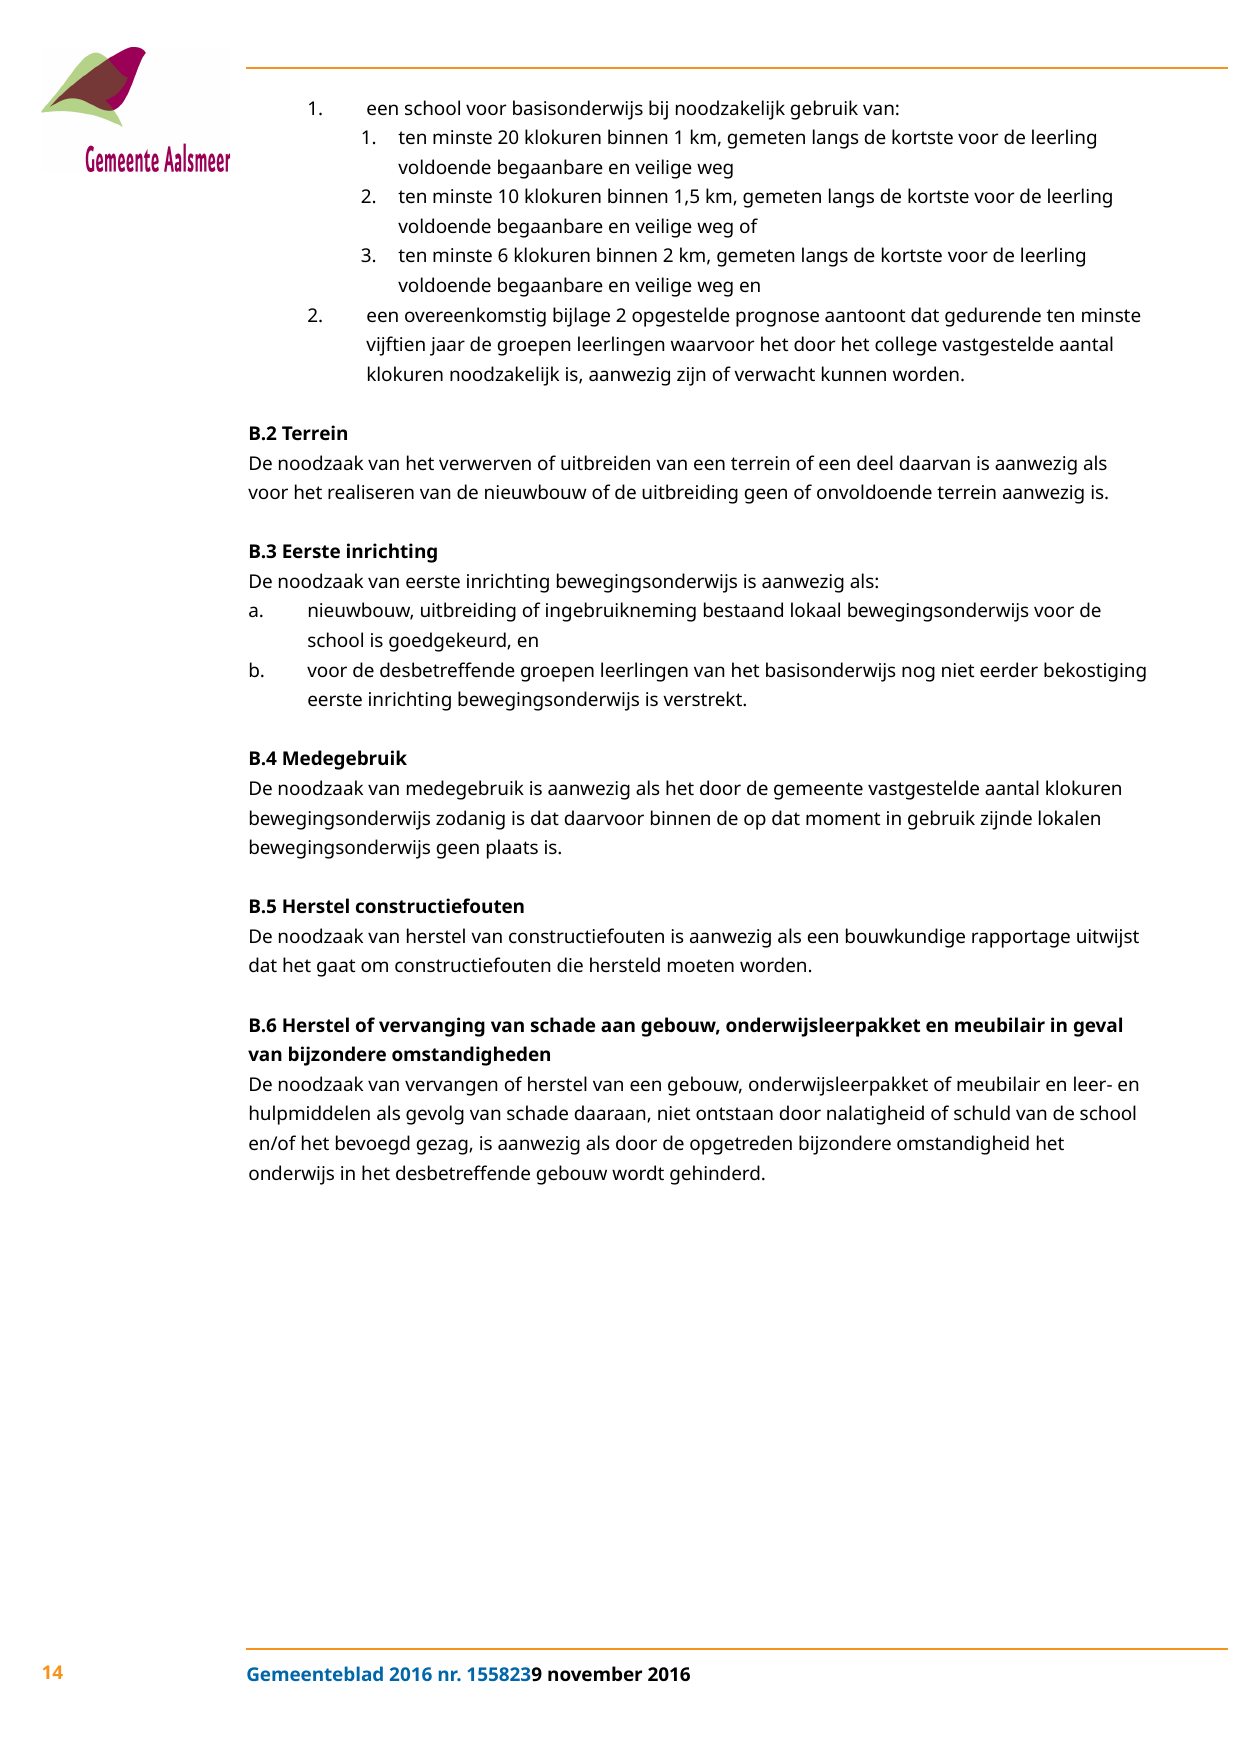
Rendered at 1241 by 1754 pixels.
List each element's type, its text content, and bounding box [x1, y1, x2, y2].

list nieuwbouw, uitbreiding of ingebruikneming bestaand lokaal bewegingsonderwijs voor de school is goedgekeurd, en [248, 598, 1152, 653]
text B.3 Eerste inrichting [248, 538, 1152, 564]
text De noodzaak van medegebruik is aanwezig als het door de gemeente vastgestelde aantal klokuren bewegingsonderwijs zodanig is dat daarvoor binnen de op dat moment in gebruik zijnde lokalen bewegingsonderwijs geen plaats is. [248, 775, 1152, 860]
list voor de desbetreffende groepen leerlingen van het basisonderwijs nog niet eerder bekostiging eerste inrichting bewegingsonderwijs is verstrekt. [248, 657, 1152, 712]
text B.2 Terrein [248, 420, 1152, 446]
list ten minste 10 klokuren binnen 1,5 km, gemeten langs de kortste voor de leerling voldoende begaanbare en veilige weg of [361, 183, 1152, 239]
list een school voor basisonderwijs bij noodzakelijk gebruik van: [307, 95, 1152, 121]
text De noodzaak van herstel van constructiefouten is aanwezig als een bouwkundige rapportage uitwijst dat het gaat om constructiefouten die hersteld moeten worden. [248, 923, 1152, 978]
list een overeenkomstig bijlage 2 opgestelde prognose aantoont dat gedurende ten minste vijftien jaar de groepen leerlingen waarvoor het door het college vastgestelde aantal klokuren noodzakelijk is, aanwezig zijn of verwacht kunnen worden. [307, 302, 1152, 387]
text B.5 Herstel constructiefouten [248, 893, 1152, 919]
text De noodzaak van het verwerven of uitbreiden van een terrein of een deel daarvan is aanwezig als voor het realiseren van de nieuwbouw of de uitbreiding geen of onvoldoende terrein aanwezig is. [248, 450, 1152, 505]
text B.6 Herstel of vervanging van schade aan gebouw, onderwijsleerpakket en meubilair in geval van bijzondere omstandigheden [248, 1012, 1152, 1067]
list ten minste 20 klokuren binnen 1 km, gemeten langs de kortste voor de leerling voldoende begaanbare en veilige weg [361, 124, 1152, 180]
list ten minste 6 klokuren binnen 2 km, gemeten langs de kortste voor de leerling voldoende begaanbare en veilige weg en [361, 243, 1152, 298]
text B.4 Medegebruik [248, 746, 1152, 771]
text De noodzaak van eerste inrichting bewegingsonderwijs is aanwezig als: [248, 568, 1152, 594]
text De noodzaak van vervangen of herstel van een gebouw, onderwijsleerpakket of meubilair en leer- en hulpmiddelen als gevolg van schade daaraan, niet ontstaan door nalatigheid of schuld van de school en/of het bevoegd gezag, is aanwezig als door de opgetreden bijzondere omstandigheid het onderwijs in het desbetreffende gebouw wordt gehinderd. [248, 1071, 1152, 1186]
picture [41, 47, 231, 172]
